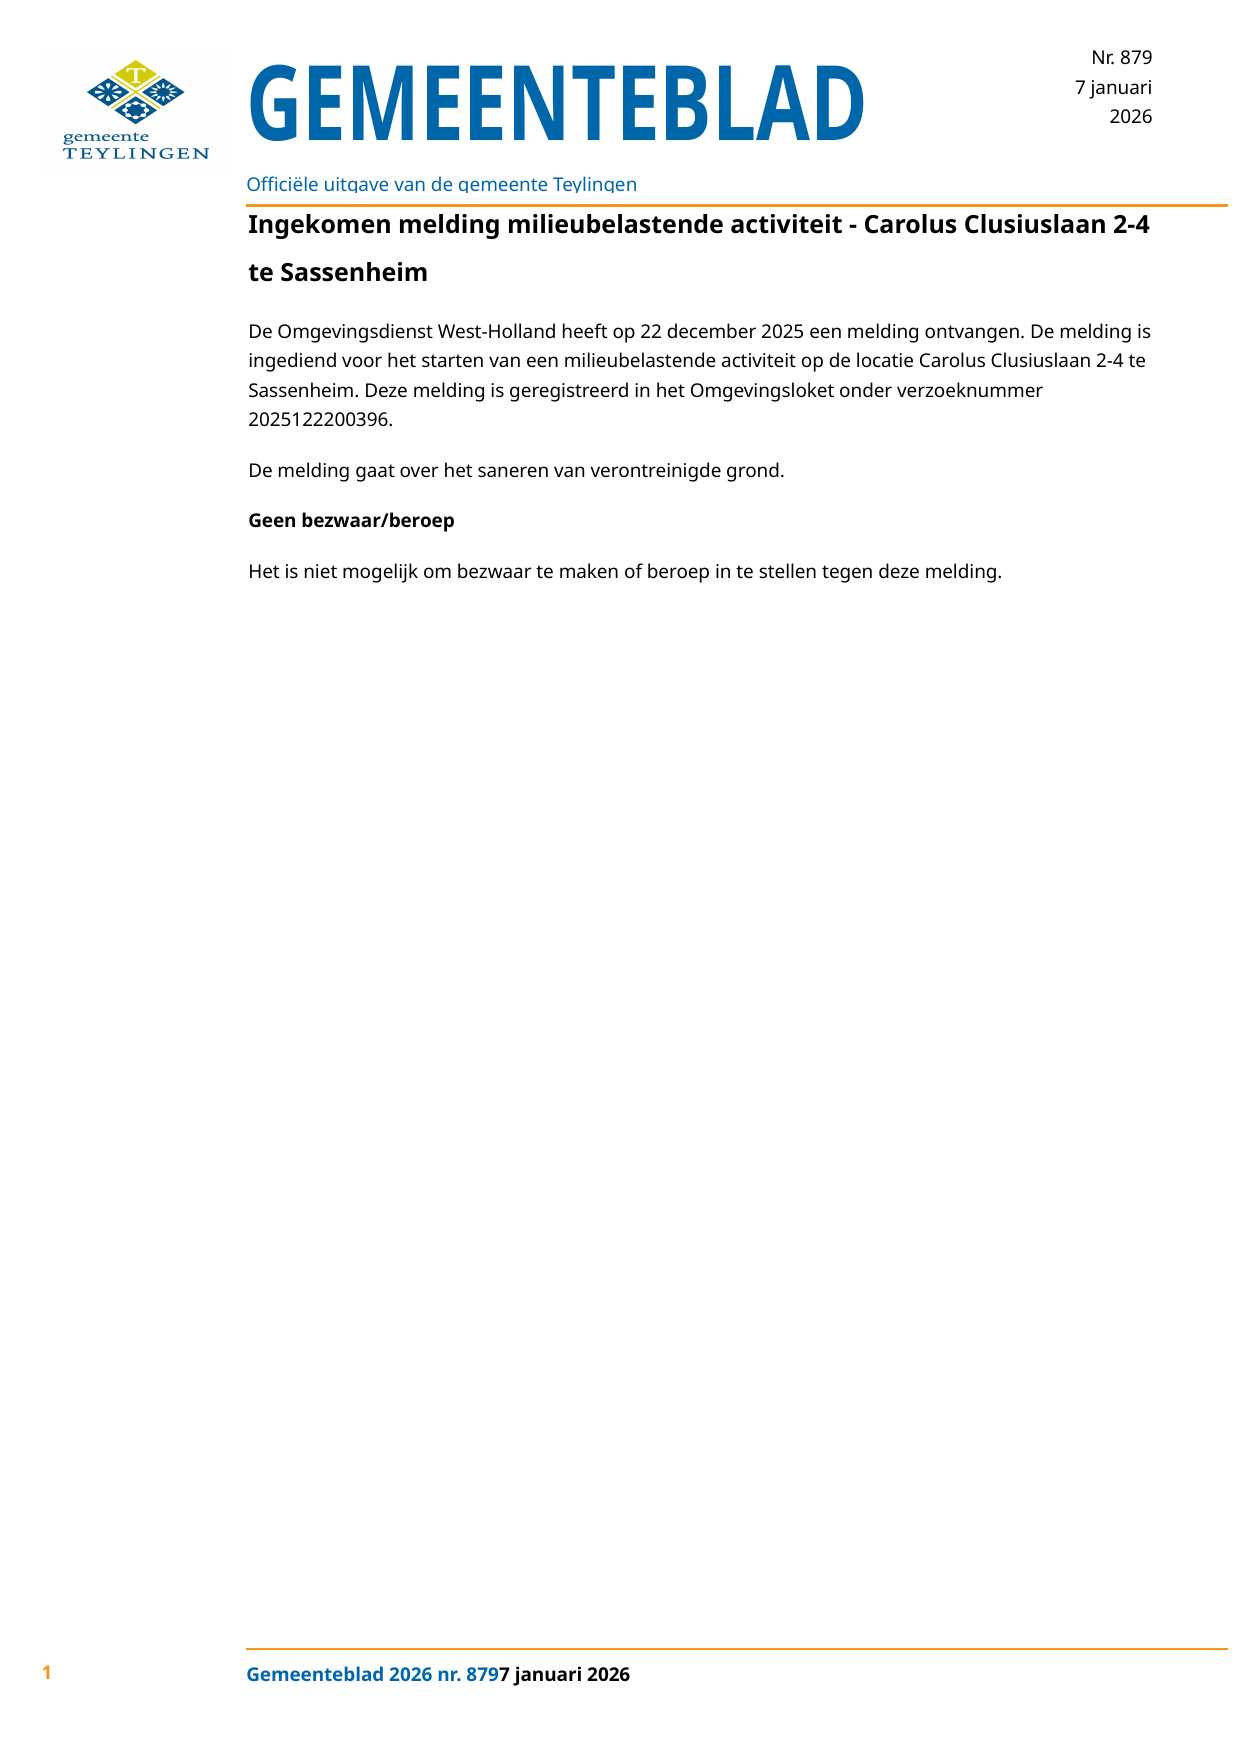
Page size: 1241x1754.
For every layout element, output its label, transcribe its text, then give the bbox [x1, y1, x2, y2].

text Geen bezwaar/beroep [248, 507, 1152, 533]
text De Omgevingsdienst West-Holland heeft op 22 december 2025 een melding ontvangen. De melding is ingediend voor het starten van een milieubelastende activiteit op de locatie Carolus Clusiuslaan 2-4 te Sassenheim. Deze melding is geregistreerd in het Omgevingsloket onder verzoeknummer 2025122200396. [248, 318, 1152, 432]
text De melding gaat over het saneren van verontreinigde grond. [248, 457, 1152, 483]
picture [41, 47, 231, 172]
text Ingekomen melding milieubelastende activiteit - Carolus Clusiuslaan 2-4 te Sassenheim [248, 207, 1152, 288]
text Het is niet mogelijk om bezwaar te maken of beroep in te stellen tegen deze melding. [248, 558, 1152, 584]
